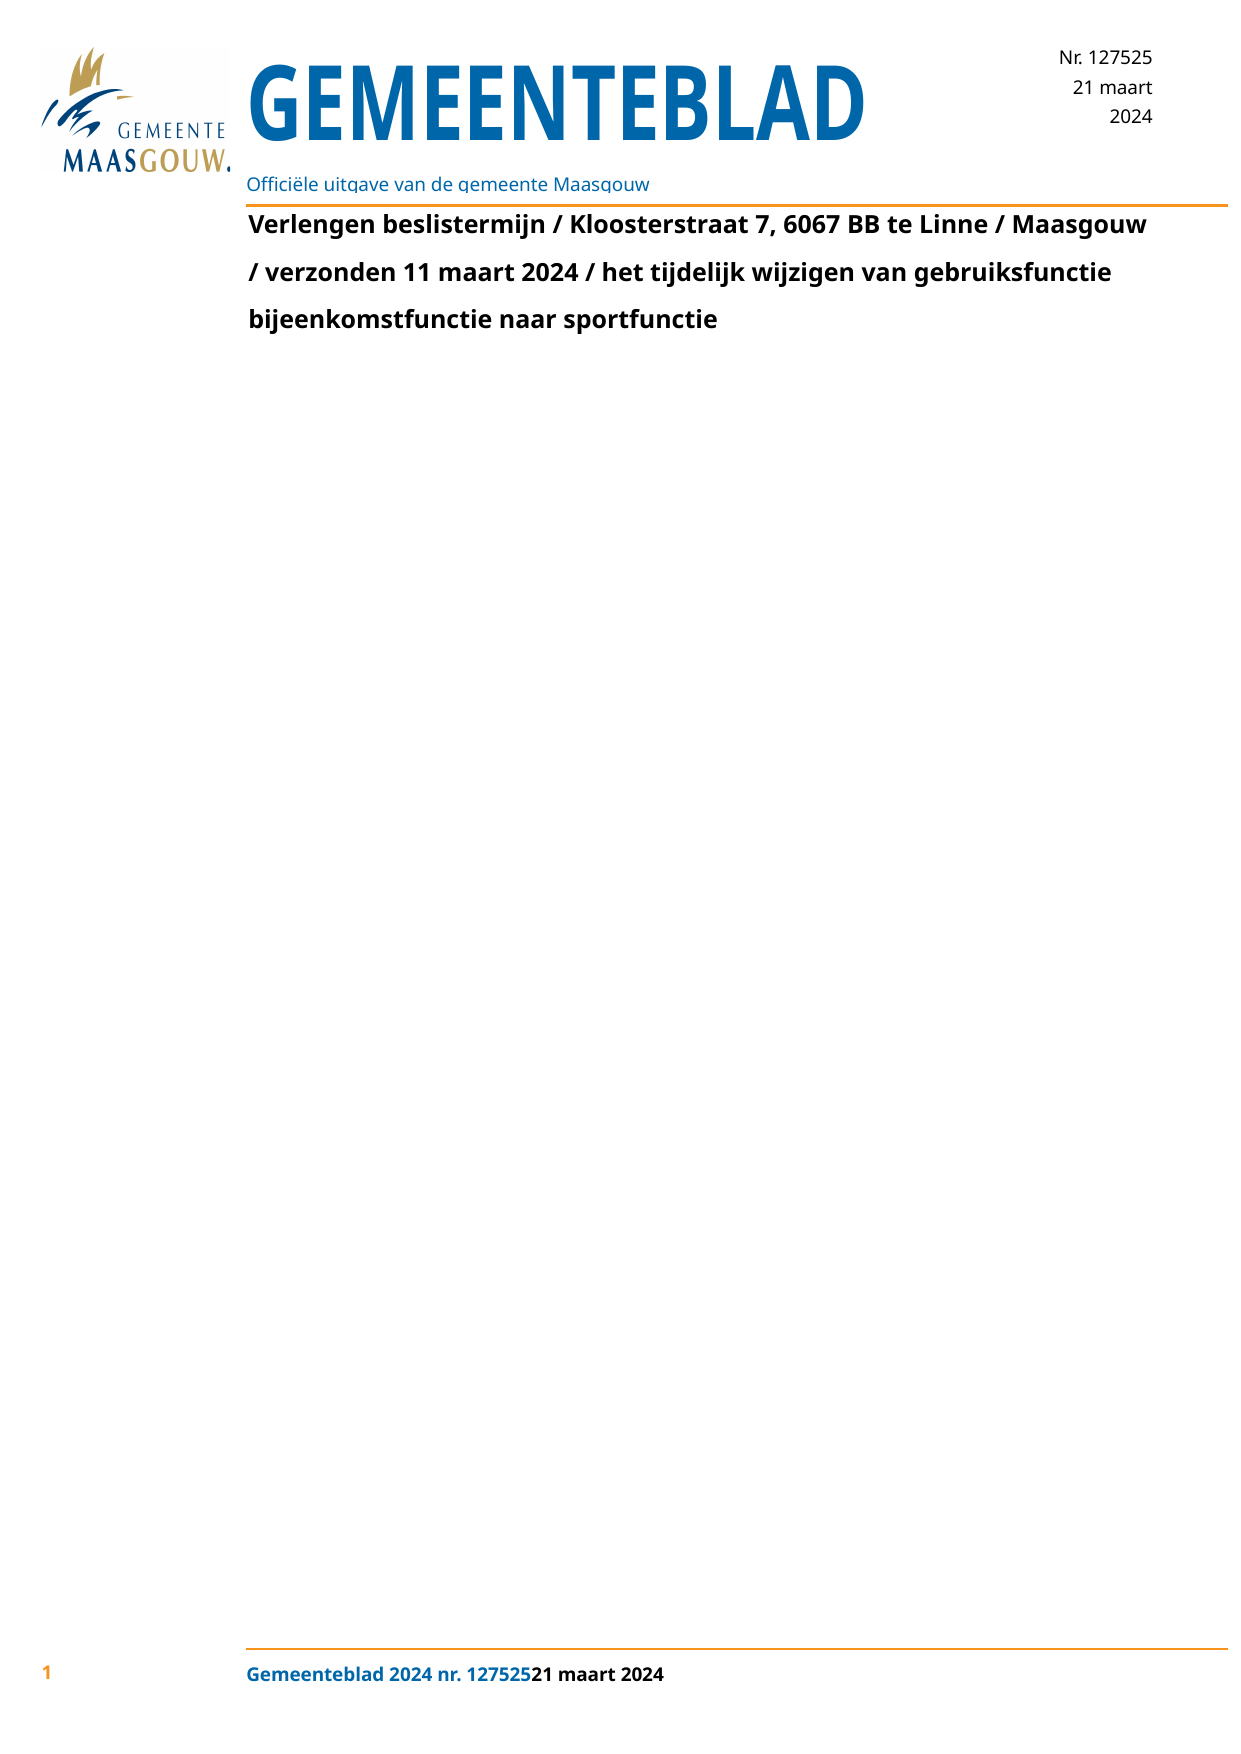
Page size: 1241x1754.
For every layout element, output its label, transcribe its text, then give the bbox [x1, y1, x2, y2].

picture [41, 47, 231, 172]
text Verlengen beslistermijn / Kloosterstraat 7, 6067 BB te Linne / Maasgouw / verzonden 11 maart 2024 / het tijdelijk wijzigen van gebruiksfunctie bijeenkomstfunctie naar sportfunctie [248, 207, 1152, 336]
